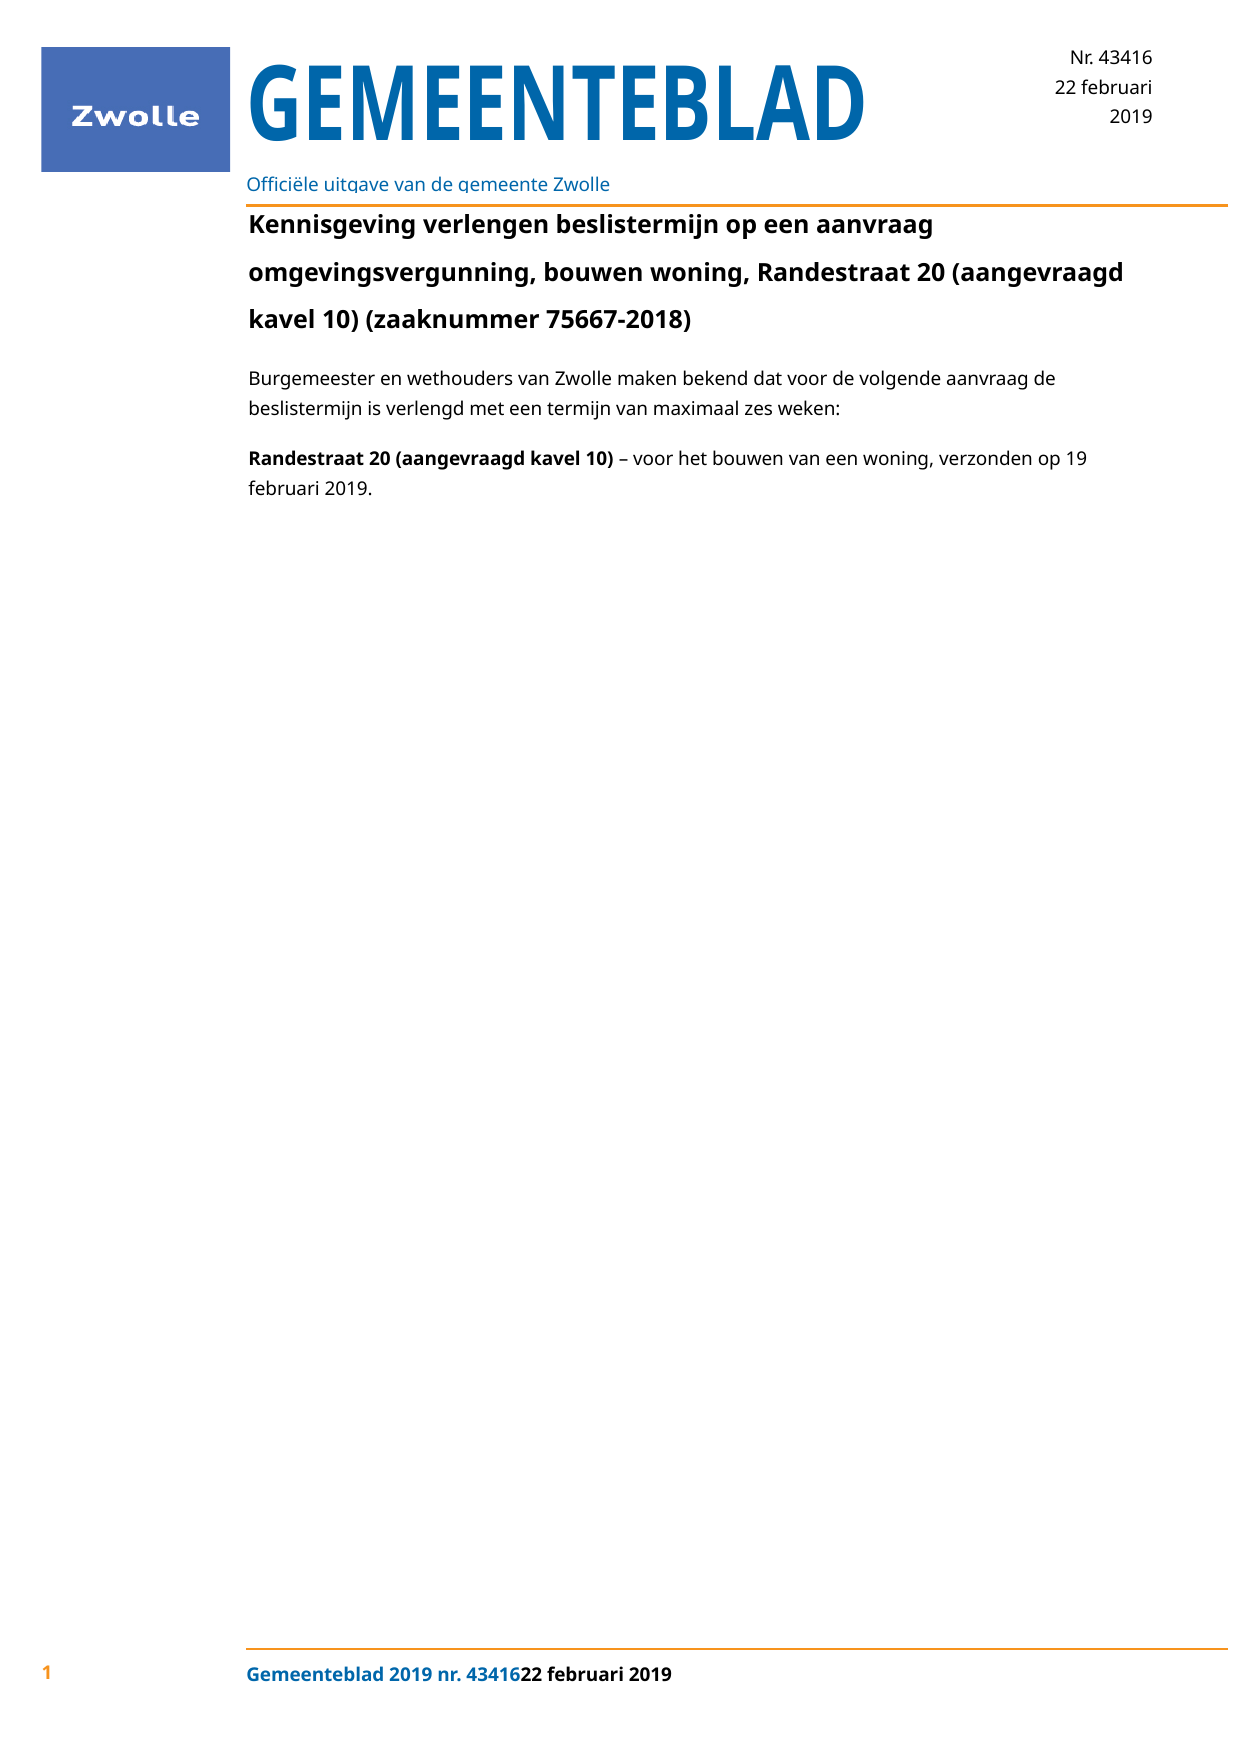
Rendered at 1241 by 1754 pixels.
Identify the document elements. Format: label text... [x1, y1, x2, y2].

text Randestraat 20 (aangevraagd kavel 10) – voor het bouwen van een woning, verzonden op 19 februari 2019. [248, 446, 1152, 501]
picture [41, 47, 231, 172]
text Burgemeester en wethouders van Zwolle maken bekend dat voor de volgende aanvraag de beslistermijn is verlengd met een termijn van maximaal zes weken: [248, 366, 1152, 421]
text Kennisgeving verlengen beslistermijn op een aanvraag omgevingsvergunning, bouwen woning, Randestraat 20 (aangevraagd kavel 10) (zaaknummer 75667-2018) [248, 207, 1152, 336]
